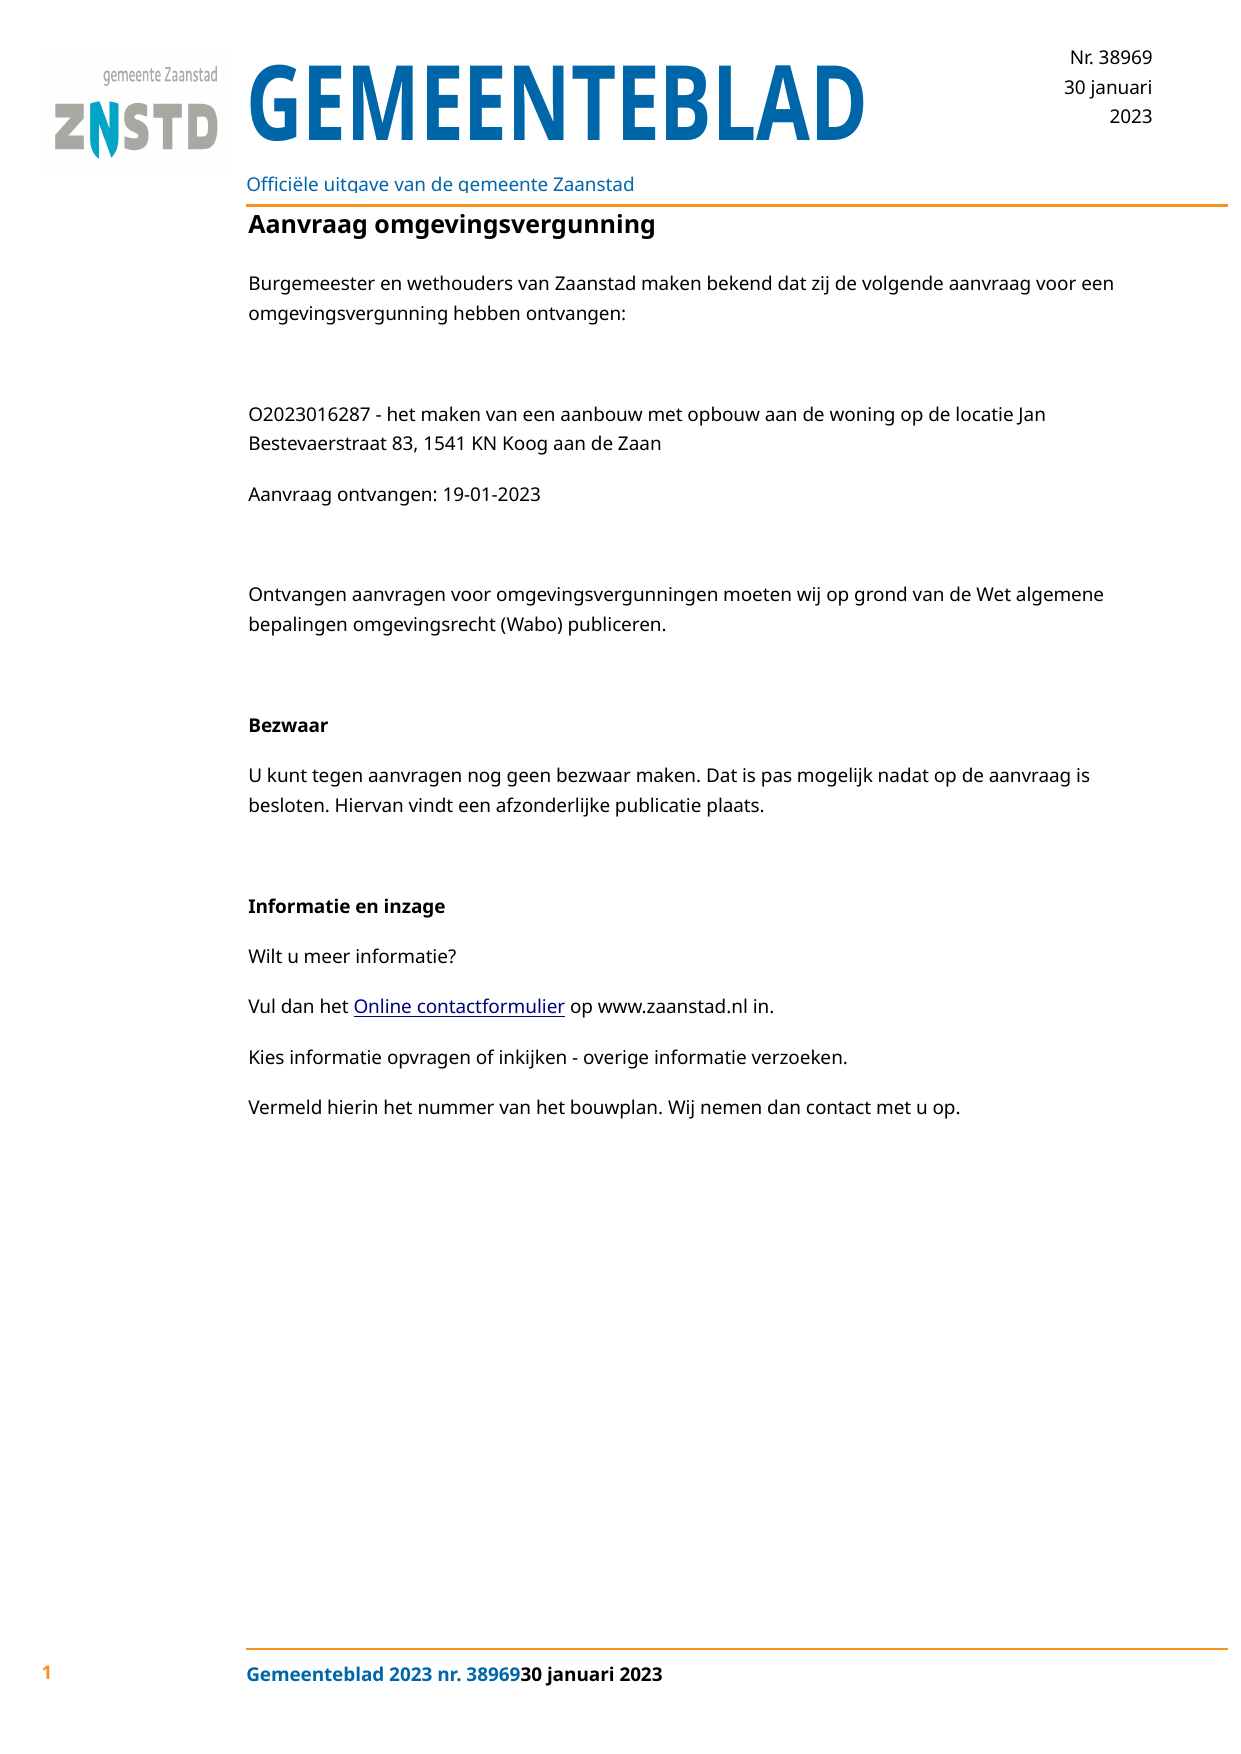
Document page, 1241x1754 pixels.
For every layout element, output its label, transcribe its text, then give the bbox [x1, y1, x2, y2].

text Vul dan het Online contactformulier op www.zaanstad.nl in. [248, 994, 1152, 1019]
text Bezwaar [248, 712, 1152, 738]
text Aanvraag omgevingsvergunning [248, 207, 1152, 241]
text U kunt tegen aanvragen nog geen bezwaar maken. Dat is pas mogelijk nadat op de aanvraag is besloten. Hiervan vindt een afzonderlijke publicatie plaats. [248, 762, 1152, 818]
text Ontvangen aanvragen voor omgevingsvergunningen moeten wij op grond van de Wet algemene bepalingen omgevingsrecht (Wabo) publiceren. [248, 582, 1152, 637]
text Aanvraag ontvangen: 19-01-2023 [248, 481, 1152, 506]
text Burgemeester en wethouders van Zaanstad maken bekend dat zij de volgende aanvraag voor een omgevingsvergunning hebben ontvangen: [248, 270, 1152, 326]
picture [41, 47, 231, 172]
text Informatie en inzage [248, 893, 1152, 918]
text Kies informatie opvragen of inkijken - overige informatie verzoeken. [248, 1044, 1152, 1070]
text Vermeld hierin het nummer van het bouwplan. Wij nemen dan contact met u op. [248, 1094, 1152, 1120]
text O2023016287 - het maken van een aanbouw met opbouw aan de woning op de locatie Jan Bestevaerstraat 83, 1541 KN Koog aan de Zaan [248, 401, 1152, 456]
text Wilt u meer informatie? [248, 943, 1152, 969]
